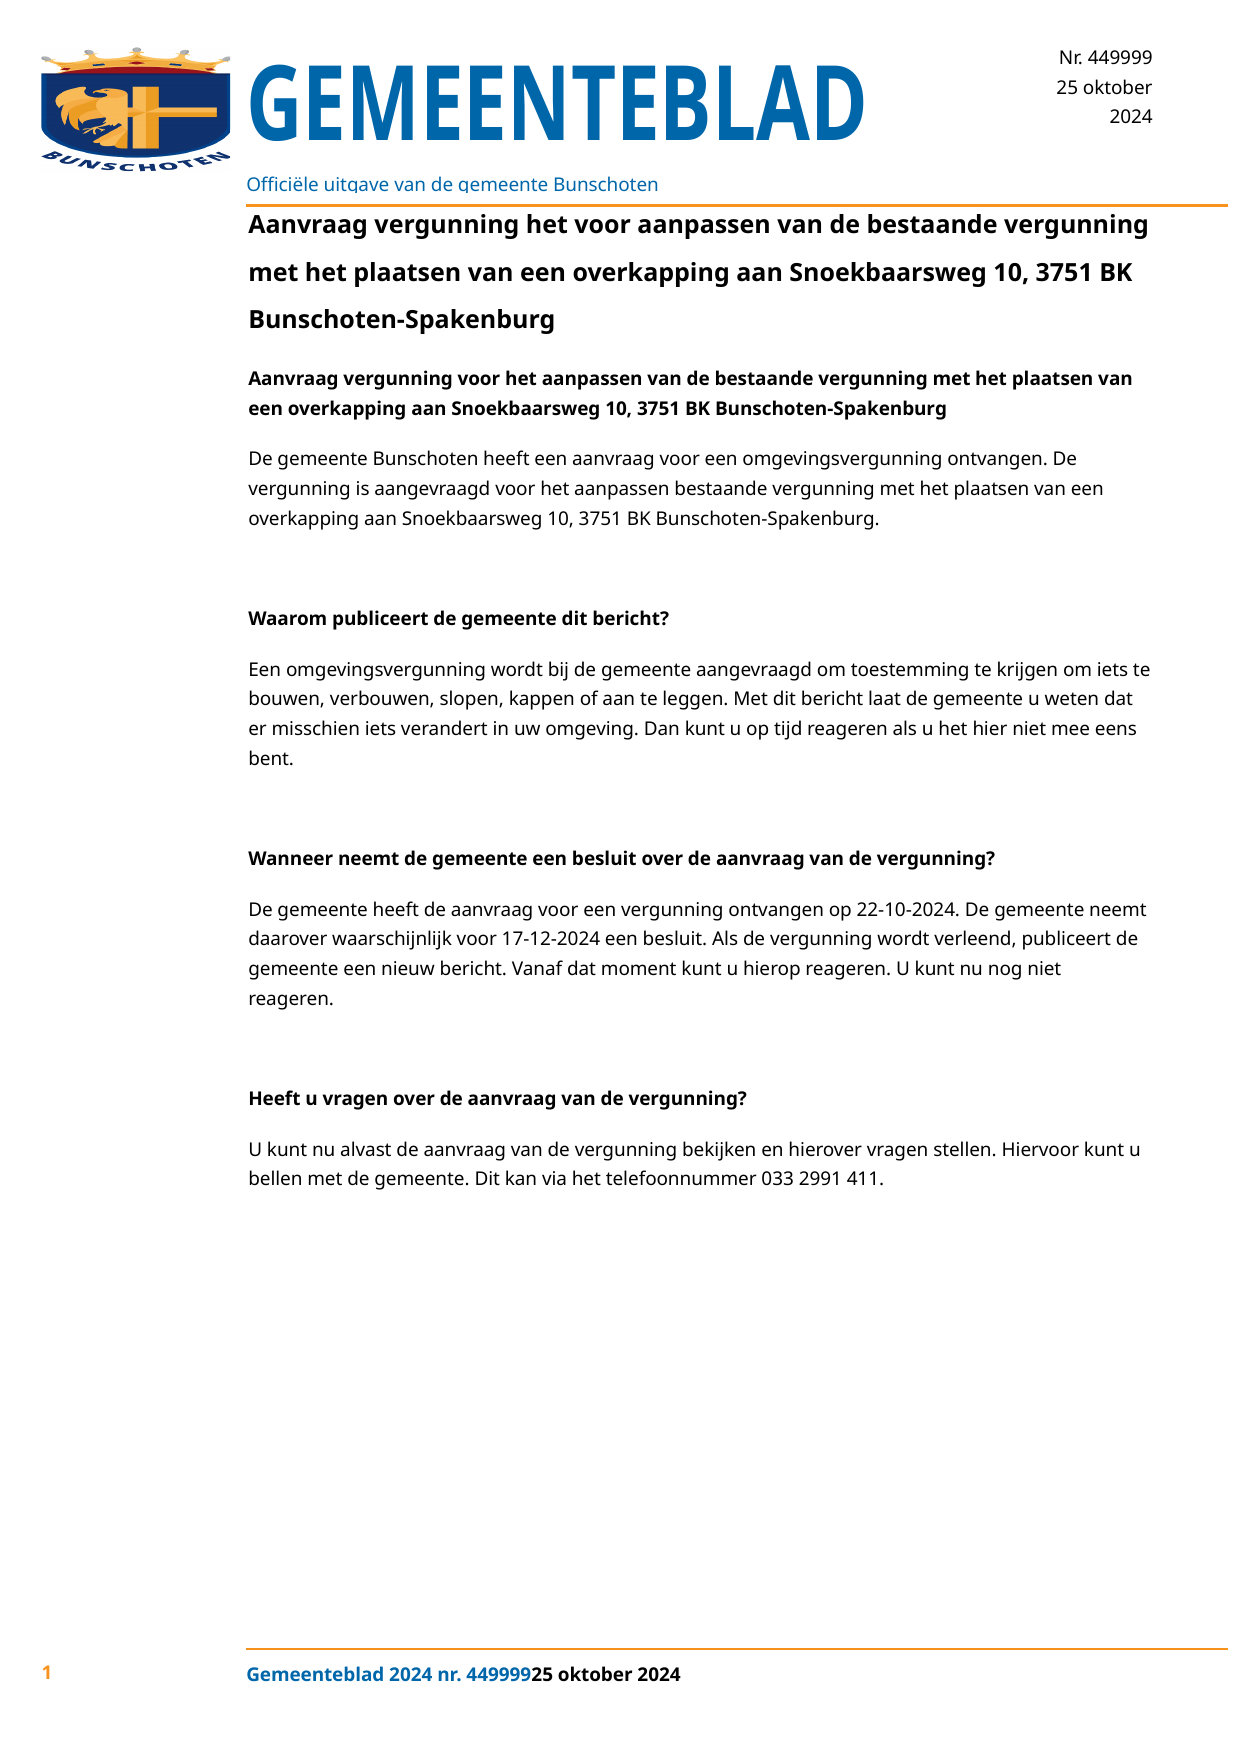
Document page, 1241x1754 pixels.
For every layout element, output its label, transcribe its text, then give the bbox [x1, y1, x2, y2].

text Aanvraag vergunning voor het aanpassen van de bestaande vergunning met het plaatsen van een overkapping aan Snoekbaarsweg 10, 3751 BK Bunschoten-Spakenburg [248, 366, 1152, 421]
picture [41, 47, 231, 172]
text Een omgevingsvergunning wordt bij de gemeente aangevraagd om toestemming te krijgen om iets te bouwen, verbouwen, slopen, kappen of aan te leggen. Met dit bericht laat de gemeente u weten dat er misschien iets verandert in uw omgeving. Dan kunt u op tijd reageren als u het hier niet mee eens bent. [248, 656, 1152, 770]
text Wanneer neemt de gemeente een besluit over de aanvraag van de vergunning? [248, 846, 1152, 871]
text Aanvraag vergunning het voor aanpassen van de bestaande vergunning met het plaatsen van een overkapping aan Snoekbaarsweg 10, 3751 BK Bunschoten-Spakenburg [248, 207, 1152, 336]
text De gemeente heeft de aanvraag voor een vergunning ontvangen op 22-10-2024. De gemeente neemt daarover waarschijnlijk voor 17-12-2024 een besluit. Als de vergunning wordt verleend, publiceert de gemeente een nieuw bericht. Vanaf dat moment kunt u hierop reageren. U kunt nu nog niet reageren. [248, 896, 1152, 1010]
text Waarom publiceert de gemeente dit bericht? [248, 606, 1152, 631]
text Heeft u vragen over de aanvraag van de vergunning? [248, 1086, 1152, 1111]
text De gemeente Bunschoten heeft een aanvraag voor een omgevingsvergunning ontvangen. De vergunning is aangevraagd voor het aanpassen bestaande vergunning met het plaatsen van een overkapping aan Snoekbaarsweg 10, 3751 BK Bunschoten-Spakenburg. [248, 446, 1152, 530]
text U kunt nu alvast de aanvraag van de vergunning bekijken en hierover vragen stellen. Hiervoor kunt u bellen met de gemeente. Dit kan via het telefoonnummer 033 2991 411. [248, 1136, 1152, 1191]
